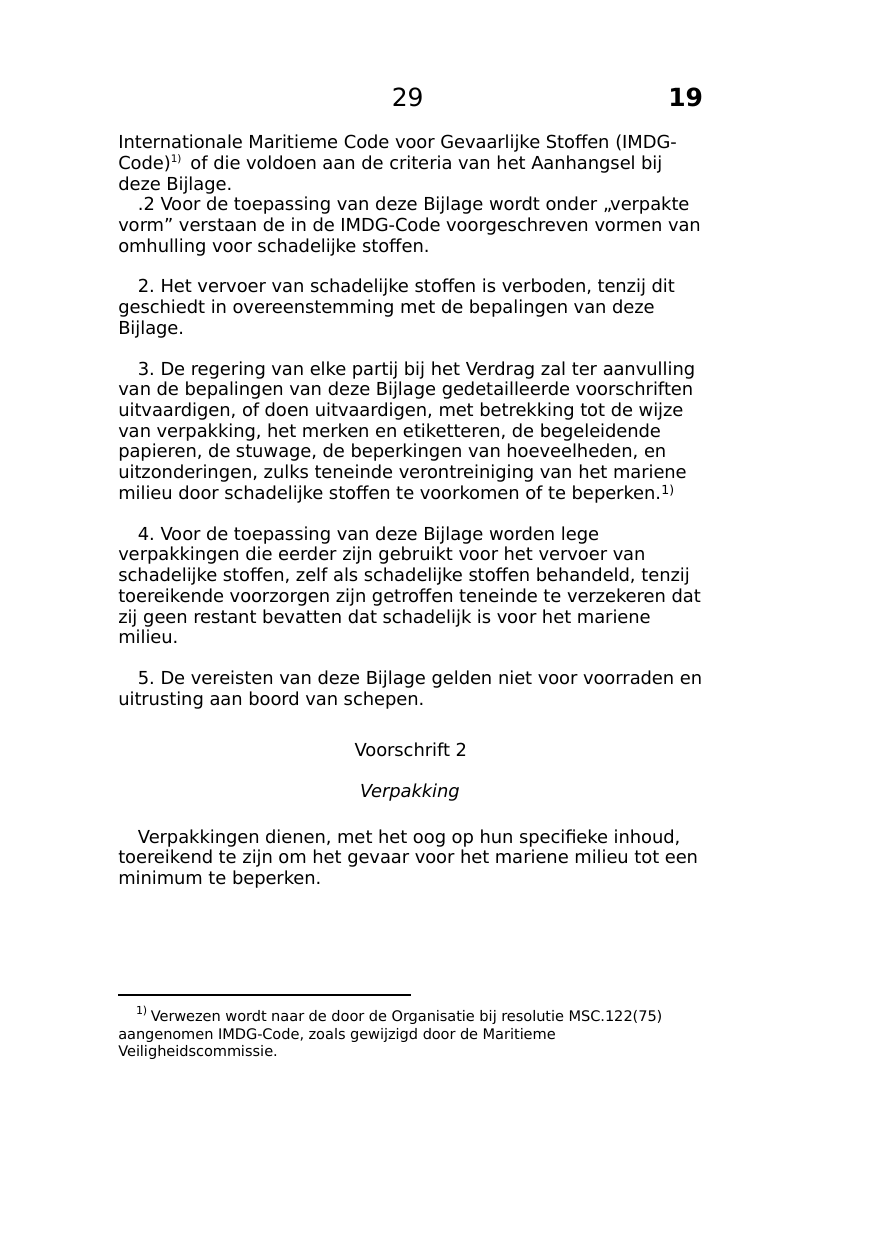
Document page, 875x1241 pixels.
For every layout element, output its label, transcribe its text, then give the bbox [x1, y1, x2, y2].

text 3. De regering van elke partij bij het Verdrag zal ter aanvulling van de bepalingen van deze Bijlage gedetailleerde voorschriften uitvaardigen, of doen uitvaardigen, met betrekking tot de wijze van verpakking, het merken en etiketteren, de begeleidende papieren, de stuwage, de beperkingen van hoeveelheden, en uitzonderingen, zulks teneinde verontreiniging van het mariene milieu door schadelijke stoffen te voorkomen of te beperken.1) [118, 358, 703, 503]
text Verwezen wordt naar de door de Organisatie bij resolutie MSC.122(75) aangenomen IMDG-Code, zoals gewijzigd door de Maritieme Veiligheidscommissie. [118, 1004, 703, 1060]
text Internationale Maritieme Code voor Gevaarlijke Stoffen (IMDG-Code) of die voldoen aan de criteria van het Aanhangsel bij deze Bijlage. [118, 132, 703, 194]
text 5. De vereisten van deze Bijlage gelden niet voor voorraden en uitrusting aan boord van schepen. [118, 668, 703, 709]
text .2 Voor de toepassing van deze Bijlage wordt onder „verpakte vorm” verstaan de in de IMDG-Code voorgeschreven vormen van omhulling voor schadelijke stoffen. [118, 194, 703, 256]
subtitle Voorschrift 2 Verpakking [118, 739, 703, 802]
text 2. Het vervoer van schadelijke stoffen is verboden, tenzij dit geschiedt in overeenstemming met de bepalingen van deze Bijlage. [118, 276, 703, 338]
text Verpakkingen dienen, met het oog op hun specifieke inhoud, toereikend te zijn om het gevaar voor het mariene milieu tot een minimum te beperken. [118, 827, 703, 889]
text 4. Voor de toepassing van deze Bijlage worden lege verpakkingen die eerder zijn gebruikt voor het vervoer van schadelijke stoffen, zelf als schadelijke stoffen behandeld, tenzij toereikende voorzorgen zijn getroffen teneinde te verzekeren dat zij geen restant bevatten dat schadelijk is voor het mariene milieu. [118, 523, 703, 648]
